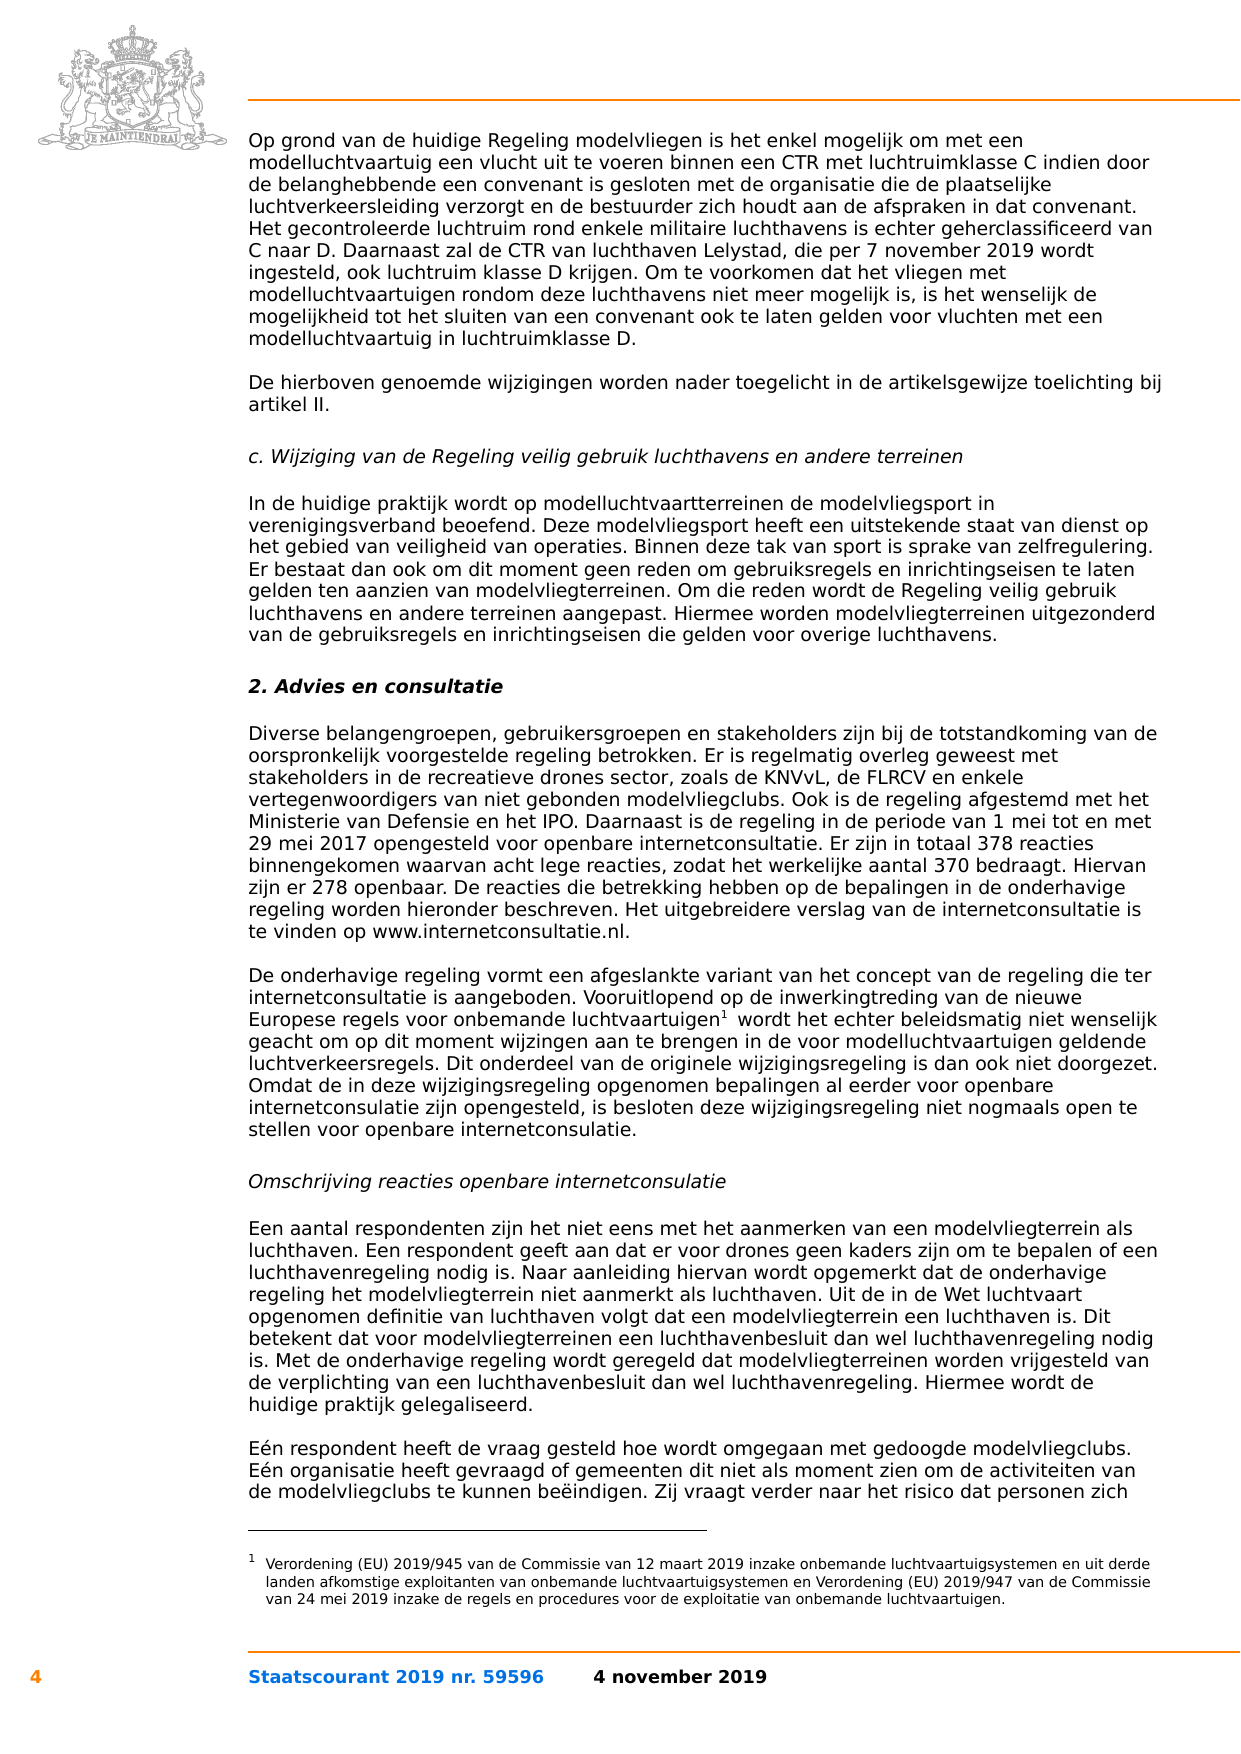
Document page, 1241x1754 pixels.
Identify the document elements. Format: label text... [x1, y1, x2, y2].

text Verordening (EU) 2019/945 van de Commissie van 12 maart 2019 inzake onbemande luchtvaartuigsystemen en uit derde landen afkomstige exploitanten van onbemande luchtvaartuigsystemen en Verordening (EU) 2019/947 van de Commissie van 24 mei 2019 inzake de regels en procedures voor de exploitatie van onbemande luchtvaartuigen. [248, 1552, 1163, 1608]
subtitle 2. Advies en consultatie [248, 676, 1163, 698]
picture [38, 25, 227, 150]
text Op grond van de huidige Regeling modelvliegen is het enkel mogelijk om met een modelluchtvaartuig een vlucht uit te voeren binnen een CTR met luchtruimklasse C indien door de belanghebbende een convenant is gesloten met de organisatie die de plaatselijke luchtverkeersleiding verzorgt en de bestuurder zich houdt aan de afspraken in dat convenant. Het gecontroleerde luchtruim rond enkele militaire luchthavens is echter geherclassificeerd van C naar D. Daarnaast zal de CTR van luchthaven Lelystad, die per 7 november 2019 wordt ingesteld, ook luchtruim klasse D krijgen. Om te voorkomen dat het vliegen met modelluchtvaartuigen rondom deze luchthavens niet meer mogelijk is, is het wenselijk de mogelijkheid tot het sluiten van een convenant ook te laten gelden voor vluchten met een modelluchtvaartuig in luchtruimklasse D. [248, 130, 1163, 350]
text Een aantal respondenten zijn het niet eens met het aanmerken van een modelvliegterrein als luchthaven. Een respondent geeft aan dat er voor drones geen kaders zijn om te bepalen of een luchthavenregeling nodig is. Naar aanleiding hiervan wordt opgemerkt dat de onderhavige regeling het modelvliegterrein niet aanmerkt als luchthaven. Uit de in de Wet luchtvaart opgenomen definitie van luchthaven volgt dat een modelvliegterrein een luchthaven is. Dit betekent dat voor modelvliegterreinen een luchthavenbesluit dan wel luchthavenregeling nodig is. Met de onderhavige regeling wordt geregeld dat modelvliegterreinen worden vrijgesteld van de verplichting van een luchthavenbesluit dan wel luchthavenregeling. Hiermee wordt de huidige praktijk gelegaliseerd. [248, 1218, 1163, 1416]
subtitle c. Wijziging van de Regeling veilig gebruik luchthavens en andere terreinen [248, 446, 1163, 467]
text In de huidige praktijk wordt op modelluchtvaartterreinen de modelvliegsport in verenigingsverband beoefend. Deze modelvliegsport heeft een uitstekende staat van dienst op het gebied van veiligheid van operaties. Binnen deze tak van sport is sprake van zelfregulering. Er bestaat dan ook om dit moment geen reden om gebruiksregels en inrichtingseisen te laten gelden ten aanzien van modelvliegterreinen. Om die reden wordt de Regeling veilig gebruik luchthavens en andere terreinen aangepast. Hiermee worden modelvliegterreinen uitgezonderd van de gebruiksregels en inrichtingseisen die gelden voor overige luchthavens. [248, 492, 1163, 646]
subtitle Omschrijving reacties openbare internetconsulatie [248, 1171, 1163, 1193]
text Eén respondent heeft de vraag gesteld hoe wordt omgegaan met gedoogde modelvliegclubs. Eén organisatie heeft gevraagd of gemeenten dit niet als moment zien om de activiteiten van de modelvliegclubs te kunnen beëindigen. Zij vraagt verder naar het risico dat personen zich [248, 1437, 1163, 1503]
text De onderhavige regeling vormt een afgeslankte variant van het concept van de regeling die ter internetconsultatie is aangeboden. Vooruitlopend op de inwerkingtreding van de nieuwe Europese regels voor onbemande luchtvaartuigen wordt het echter beleidsmatig niet wenselijk geacht om op dit moment wijzingen aan te brengen in de voor modelluchtvaartuigen geldende luchtverkeersregels. Dit onderdeel van de originele wijzigingsregeling is dan ook niet doorgezet. Omdat de in deze wijzigingsregeling opgenomen bepalingen al eerder voor openbare internetconsulatie zijn opengesteld, is besloten deze wijzigingsregeling niet nogmaals open te stellen voor openbare internetconsulatie. [248, 965, 1163, 1141]
text De hierboven genoemde wijzigingen worden nader toegelicht in de artikelsgewijze toelichting bij artikel II. [248, 372, 1163, 416]
text Diverse belangengroepen, gebruikersgroepen en stakeholders zijn bij de totstandkoming van de oorspronkelijk voorgestelde regeling betrokken. Er is regelmatig overleg geweest met stakeholders in de recreatieve drones sector, zoals de KNVvL, de FLRCV en enkele vertegenwoordigers van niet gebonden modelvliegclubs. Ook is de regeling afgestemd met het Ministerie van Defensie en het IPO. Daarnaast is de regeling in de periode van 1 mei tot en met 29 mei 2017 opengesteld voor openbare internetconsultatie. Er zijn in totaal 378 reacties binnengekomen waarvan acht lege reacties, zodat het werkelijke aantal 370 bedraagt. Hiervan zijn er 278 openbaar. De reacties die betrekking hebben op de bepalingen in de onderhavige regeling worden hieronder beschreven. Het uitgebreidere verslag van de internetconsultatie is te vinden op www.internetconsultatie.nl. [248, 723, 1163, 943]
